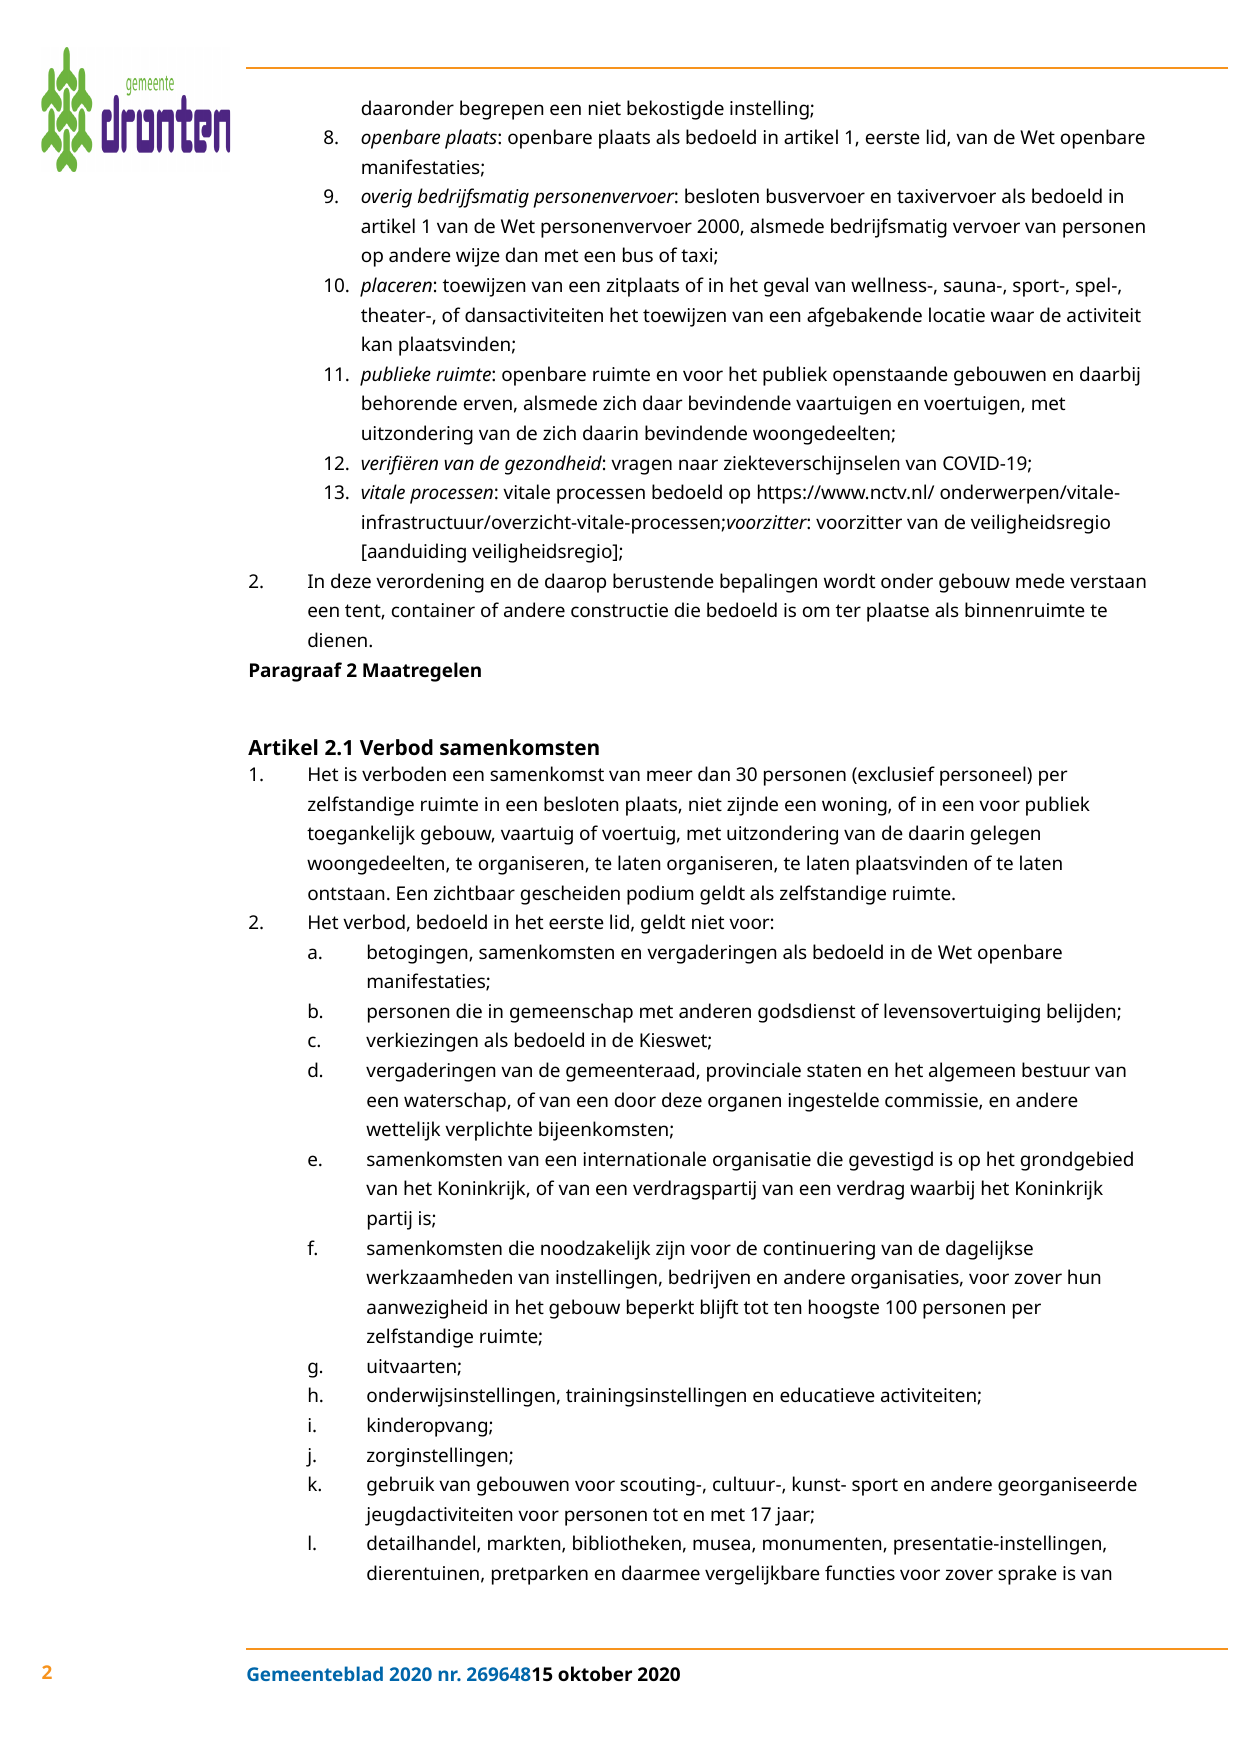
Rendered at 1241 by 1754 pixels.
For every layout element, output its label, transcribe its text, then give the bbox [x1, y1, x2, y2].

list samenkomsten die noodzakelijk zijn voor de continuering van de dagelijkse werkzaamheden van instellingen, bedrijven en andere organisaties, voor zover hun aanwezigheid in het gebouw beperkt blijft tot ten hoogste 100 personen per zelfstandige ruimte; [307, 1235, 1152, 1349]
picture [41, 47, 231, 172]
list verifiëren van de gezondheid: vragen naar ziekteverschijnselen van COVID-19; [323, 450, 1152, 476]
list vitale processen: vitale processen bedoeld op https://www.nctv.nl/ onderwerpen/vitale-infrastructuur/overzicht-vitale-processen;voorzitter: voorzitter van de veiligheidsregio [aanduiding veiligheidsregio]; [323, 479, 1152, 564]
list Het verbod, bedoeld in het eerste lid, geldt niet voor: [248, 909, 1152, 935]
list zorginstellingen; [307, 1442, 1152, 1468]
list onderwijsinstellingen, trainingsinstellingen en educatieve activiteiten; [307, 1383, 1152, 1408]
list samenkomsten van een internationale organisatie die gevestigd is op het grondgebied van het Koninkrijk, of van een verdragspartij van een verdrag waarbij het Koninkrijk partij is; [307, 1146, 1152, 1231]
list overig bedrijfsmatig personenvervoer: besloten busvervoer en taxivervoer als bedoeld in artikel 1 van de Wet personenvervoer 2000, alsmede bedrijfsmatig vervoer van personen op andere wijze dan met een bus of taxi; [323, 183, 1152, 268]
list In deze verordening en de daarop berustende bepalingen wordt onder gebouw mede verstaan een tent, container of andere constructie die bedoeld is om ter plaatse als binnenruimte te dienen. [248, 568, 1152, 653]
list gebruik van gebouwen voor scouting-, cultuur-, kunst- sport en andere georganiseerde jeugdactiviteiten voor personen tot en met 17 jaar; [307, 1471, 1152, 1527]
list publieke ruimte: openbare ruimte en voor het publiek openstaande gebouwen en daarbij behorende erven, alsmede zich daar bevindende vaartuigen en voertuigen, met uitzondering van de zich daarin bevindende woongedeelten; [323, 361, 1152, 446]
list daaronder begrepen een niet bekostigde instelling; [323, 95, 1152, 121]
list personen die in gemeenschap met anderen godsdienst of levensovertuiging belijden; [307, 998, 1152, 1024]
text Artikel 2.1 Verbod samenkomsten [248, 733, 1152, 761]
list openbare plaats: openbare plaats als bedoeld in artikel 1, eerste lid, van de Wet openbare manifestaties; [323, 124, 1152, 180]
list detailhandel, markten, bibliotheken, musea, monumenten, presentatie-instellingen, dierentuinen, pretparken en daarmee vergelijkbare functies voor zover sprake is van [307, 1531, 1152, 1586]
list betogingen, samenkomsten en vergaderingen als bedoeld in de Wet openbare manifestaties; [307, 939, 1152, 994]
list Het is verboden een samenkomst van meer dan 30 personen (exclusief personeel) per zelfstandige ruimte in een besloten plaats, niet zijnde een woning, of in een voor publiek toegankelijk gebouw, vaartuig of voertuig, met uitzondering van de daarin gelegen woongedeelten, te organiseren, te laten organiseren, te laten plaatsvinden of te laten ontstaan. Een zichtbaar gescheiden podium geldt als zelfstandige ruimte. [248, 761, 1152, 906]
list vergaderingen van de gemeenteraad, provinciale staten en het algemeen bestuur van een waterschap, of van een door deze organen ingestelde commissie, en andere wettelijk verplichte bijeenkomsten; [307, 1057, 1152, 1142]
list uitvaarten; [307, 1353, 1152, 1379]
list placeren: toewijzen van een zitplaats of in het geval van wellness-, sauna-, sport-, spel-, theater-, of dansactiviteiten het toewijzen van een afgebakende locatie waar de activiteit kan plaatsvinden; [323, 272, 1152, 357]
list kinderopvang; [307, 1412, 1152, 1438]
list verkiezingen als bedoeld in de Kieswet; [307, 1028, 1152, 1053]
text Paragraaf 2 Maatregelen [248, 657, 1152, 683]
